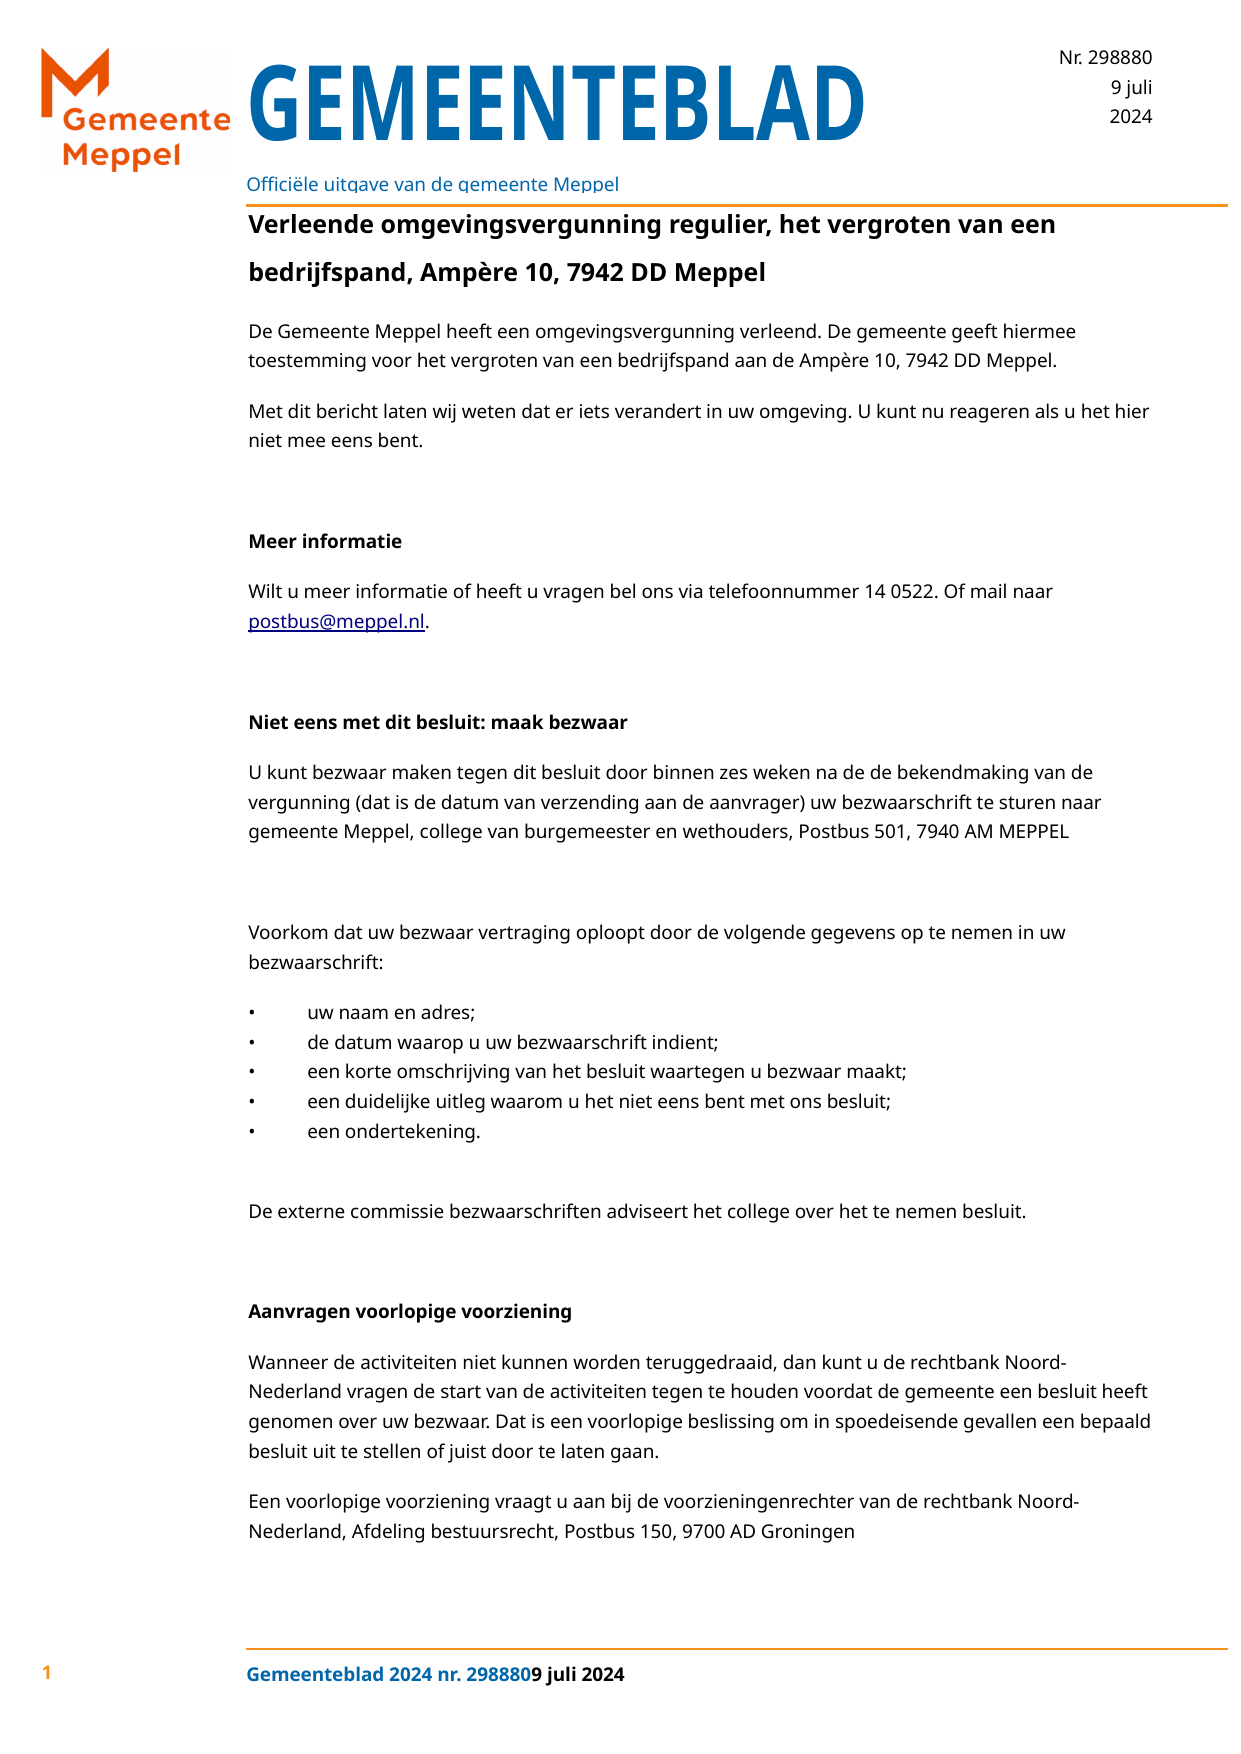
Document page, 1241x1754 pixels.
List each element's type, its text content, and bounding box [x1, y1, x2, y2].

text Een voorlopige voorziening vraagt u aan bij de voorzieningenrechter van de rechtbank Noord-Nederland, Afdeling bestuursrecht, Postbus 150, 9700 AD Groningen [248, 1488, 1152, 1544]
text Met dit bericht laten wij weten dat er iets verandert in uw omgeving. U kunt nu reageren als u het hier niet mee eens bent. [248, 398, 1152, 453]
text Voorkom dat uw bezwaar vertraging oploopt door de volgende gegevens op te nemen in uw bezwaarschrift: [248, 919, 1152, 975]
list de datum waarop u uw bezwaarschrift indient; [248, 1029, 1152, 1055]
text De Gemeente Meppel heeft een omgevingsvergunning verleend. De gemeente geeft hiermee toestemming voor het vergroten van een bedrijfspand aan de Ampère 10, 7942 DD Meppel. [248, 318, 1152, 373]
text Niet eens met dit besluit: maak bezwaar [248, 709, 1152, 735]
list een duidelijke uitleg waarom u het niet eens bent met ons besluit; [248, 1088, 1152, 1114]
text Aanvragen voorlopige voorziening [248, 1299, 1152, 1324]
text Wilt u meer informatie of heeft u vragen bel ons via telefoonnummer 14 0522. Of mail naar postbus@meppel.nl. [248, 579, 1152, 634]
text U kunt bezwaar maken tegen dit besluit door binnen zes weken na de de bekendmaking van de vergunning (dat is de datum van verzending aan de aanvrager) uw bezwaarschrift te sturen naar gemeente Meppel, college van burgemeester en wethouders, Postbus 501, 7940 AM MEPPEL [248, 759, 1152, 844]
text Verleende omgevingsvergunning regulier, het vergroten van een bedrijfspand, Ampère 10, 7942 DD Meppel [248, 207, 1152, 288]
list uw naam en adres; [248, 999, 1152, 1025]
text Wanneer de activiteiten niet kunnen worden teruggedraaid, dan kunt u de rechtbank Noord-Nederland vragen de start van de activiteiten tegen te houden voordat de gemeente een besluit heeft genomen over uw bezwaar. Dat is een voorlopige beslissing om in spoedeisende gevallen een bepaald besluit uit te stellen of juist door te laten gaan. [248, 1349, 1152, 1464]
list een ondertekening. [248, 1118, 1152, 1144]
list een korte omschrijving van het besluit waartegen u bezwaar maakt; [248, 1059, 1152, 1084]
text De externe commissie bezwaarschriften adviseert het college over het te nemen besluit. [248, 1198, 1152, 1224]
picture [41, 47, 231, 172]
text Meer informatie [248, 528, 1152, 554]
